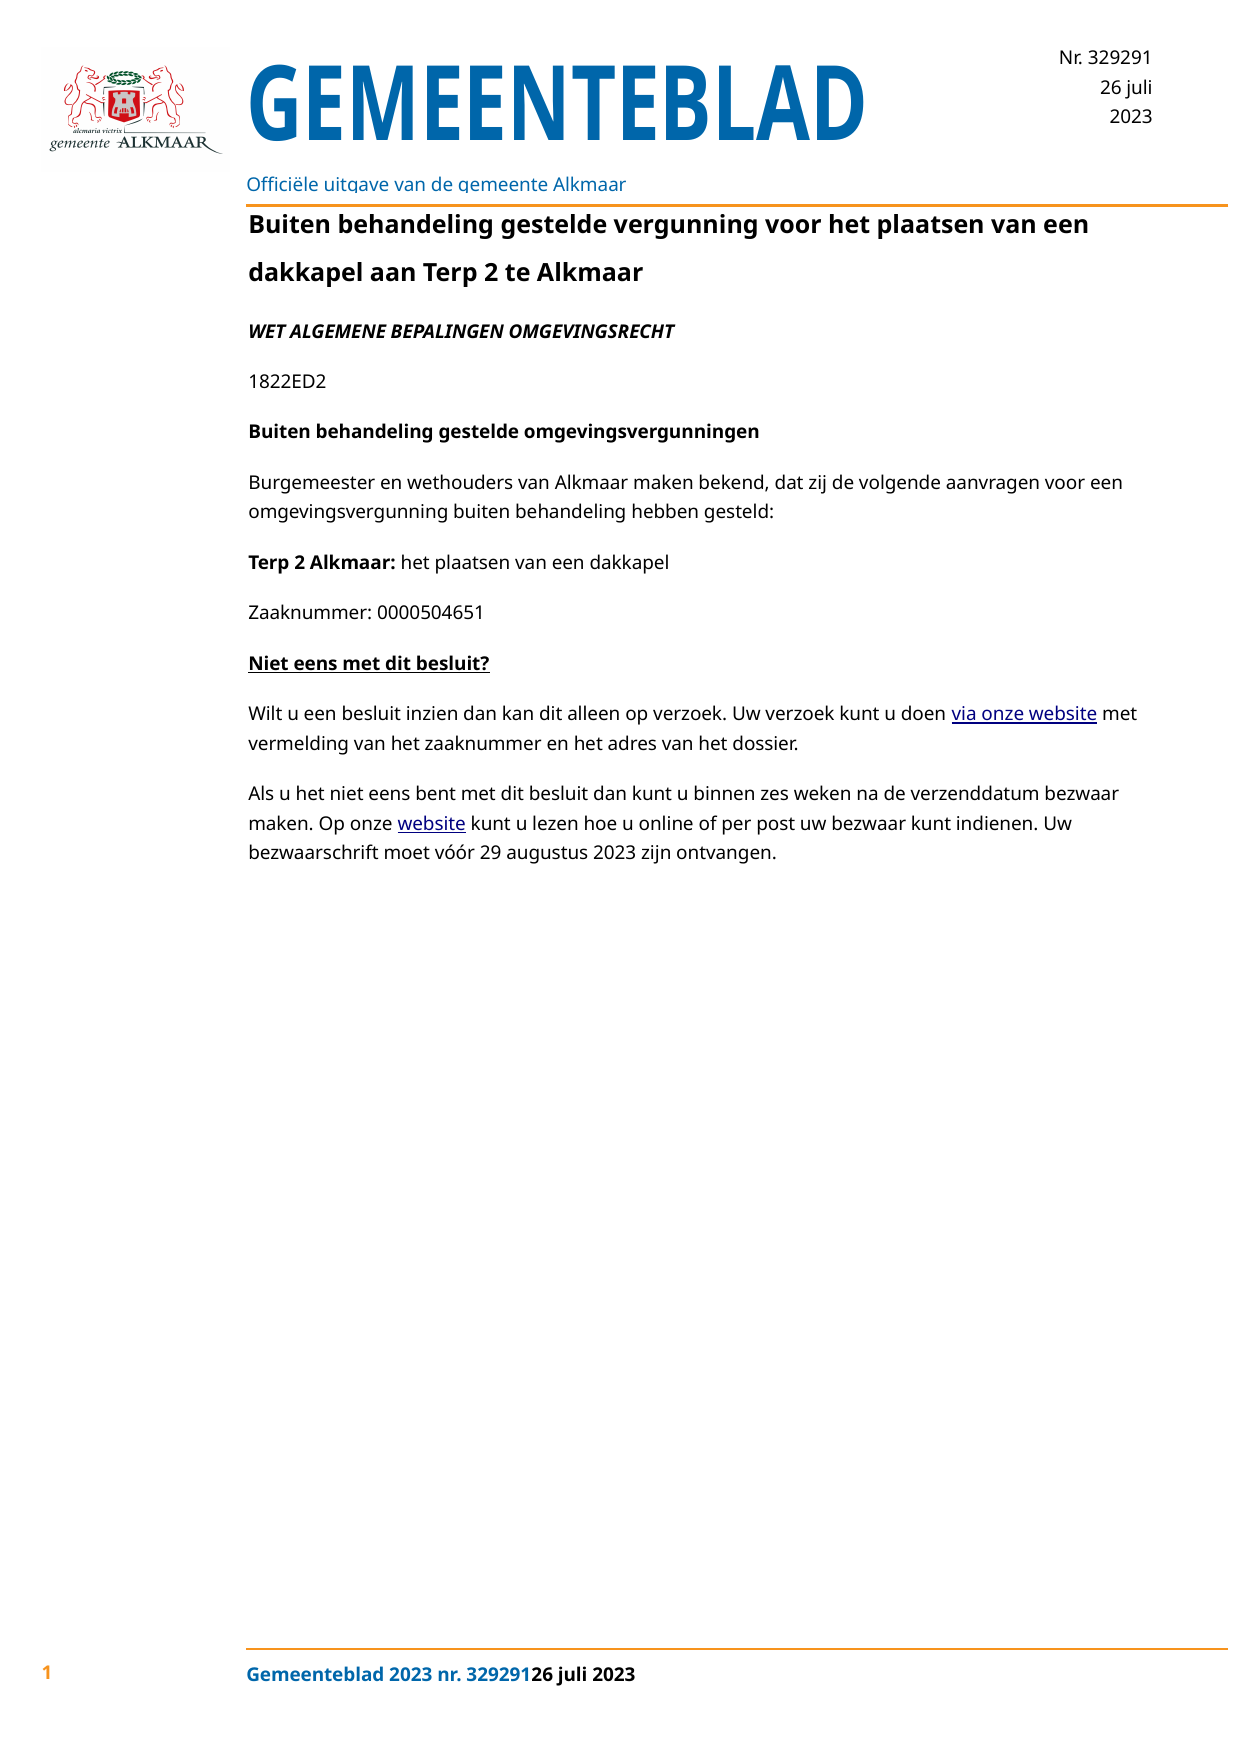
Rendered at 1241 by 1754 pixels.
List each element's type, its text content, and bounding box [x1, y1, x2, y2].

text Burgemeester en wethouders van Alkmaar maken bekend, dat zij de volgende aanvragen voor een omgevingsvergunning buiten behandeling hebben gesteld: [248, 469, 1152, 524]
text Als u het niet eens bent met dit besluit dan kunt u binnen zes weken na de verzenddatum bezwaar maken. Op onze website kunt u lezen hoe u online of per post uw bezwaar kunt indienen. Uw bezwaarschrift moet vóór 29 augustus 2023 zijn ontvangen. [248, 780, 1152, 865]
text WET ALGEMENE BEPALINGEN OMGEVINGSRECHT [248, 318, 1152, 344]
text Niet eens met dit besluit? [248, 650, 1152, 676]
text Buiten behandeling gestelde vergunning voor het plaatsen van een dakkapel aan Terp 2 te Alkmaar [248, 207, 1152, 288]
text 1822ED2 [248, 368, 1152, 394]
text Buiten behandeling gestelde omgevingsvergunningen [248, 419, 1152, 444]
text Wilt u een besluit inzien dan kan dit alleen op verzoek. Uw verzoek kunt u doen via onze website met vermelding van het zaaknummer en het adres van het dossier. [248, 700, 1152, 756]
text Terp 2 Alkmaar: het plaatsen van een dakkapel [248, 549, 1152, 575]
text Zaaknummer: 0000504651 [248, 599, 1152, 625]
picture [41, 47, 231, 172]
